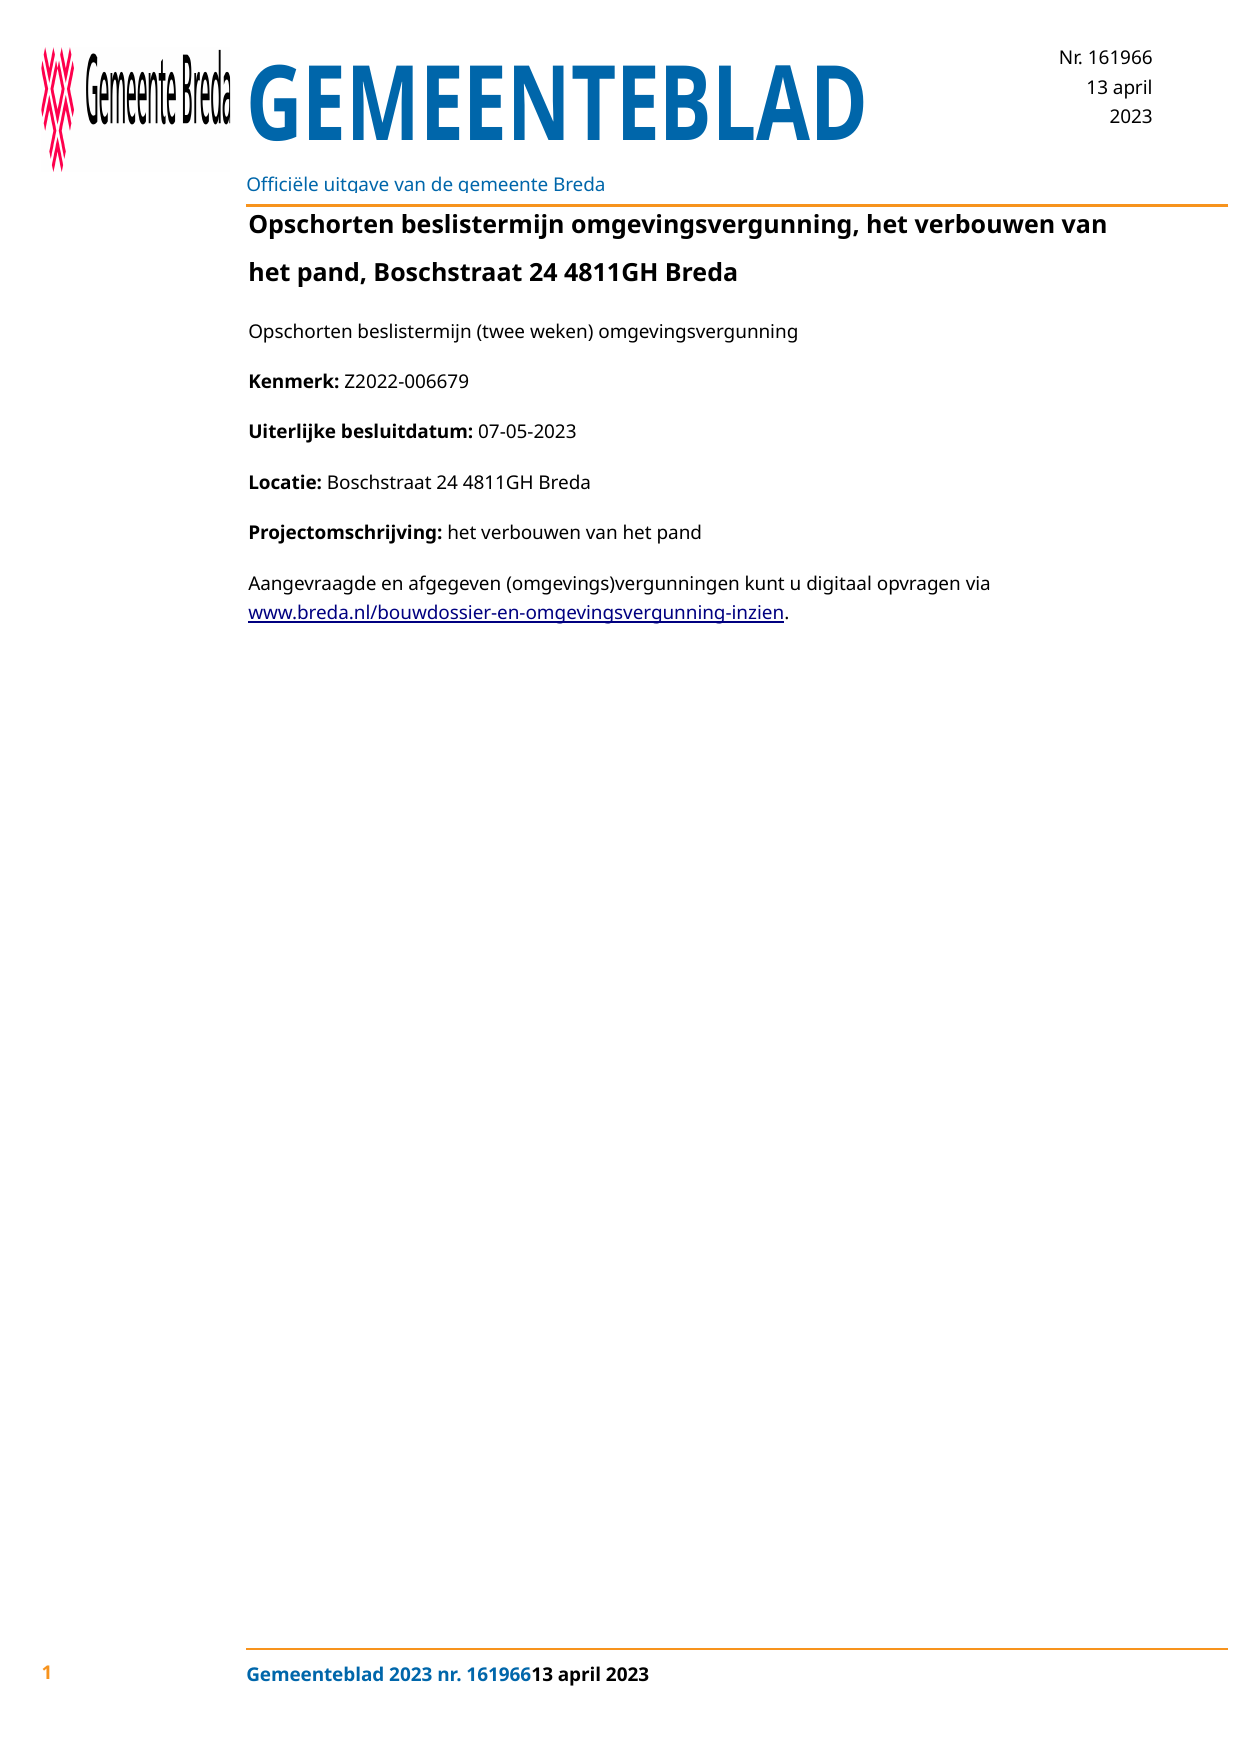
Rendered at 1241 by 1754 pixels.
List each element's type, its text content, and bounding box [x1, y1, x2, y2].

text Aangevraagde en afgegeven (omgevings)vergunningen kunt u digitaal opvragen via www.breda.nl/bouwdossier-en-omgevingsvergunning-inzien. [248, 570, 1152, 625]
text Projectomschrijving: het verbouwen van het pand [248, 519, 1152, 545]
text Kenmerk: Z2022-006679 [248, 368, 1152, 394]
text Opschorten beslistermijn (twee weken) omgevingsvergunning [248, 318, 1152, 344]
text Uiterlijke besluitdatum: 07-05-2023 [248, 419, 1152, 444]
picture [41, 47, 231, 172]
text Opschorten beslistermijn omgevingsvergunning, het verbouwen van het pand, Boschstraat 24 4811GH Breda [248, 207, 1152, 288]
text Locatie: Boschstraat 24 4811GH Breda [248, 469, 1152, 495]
